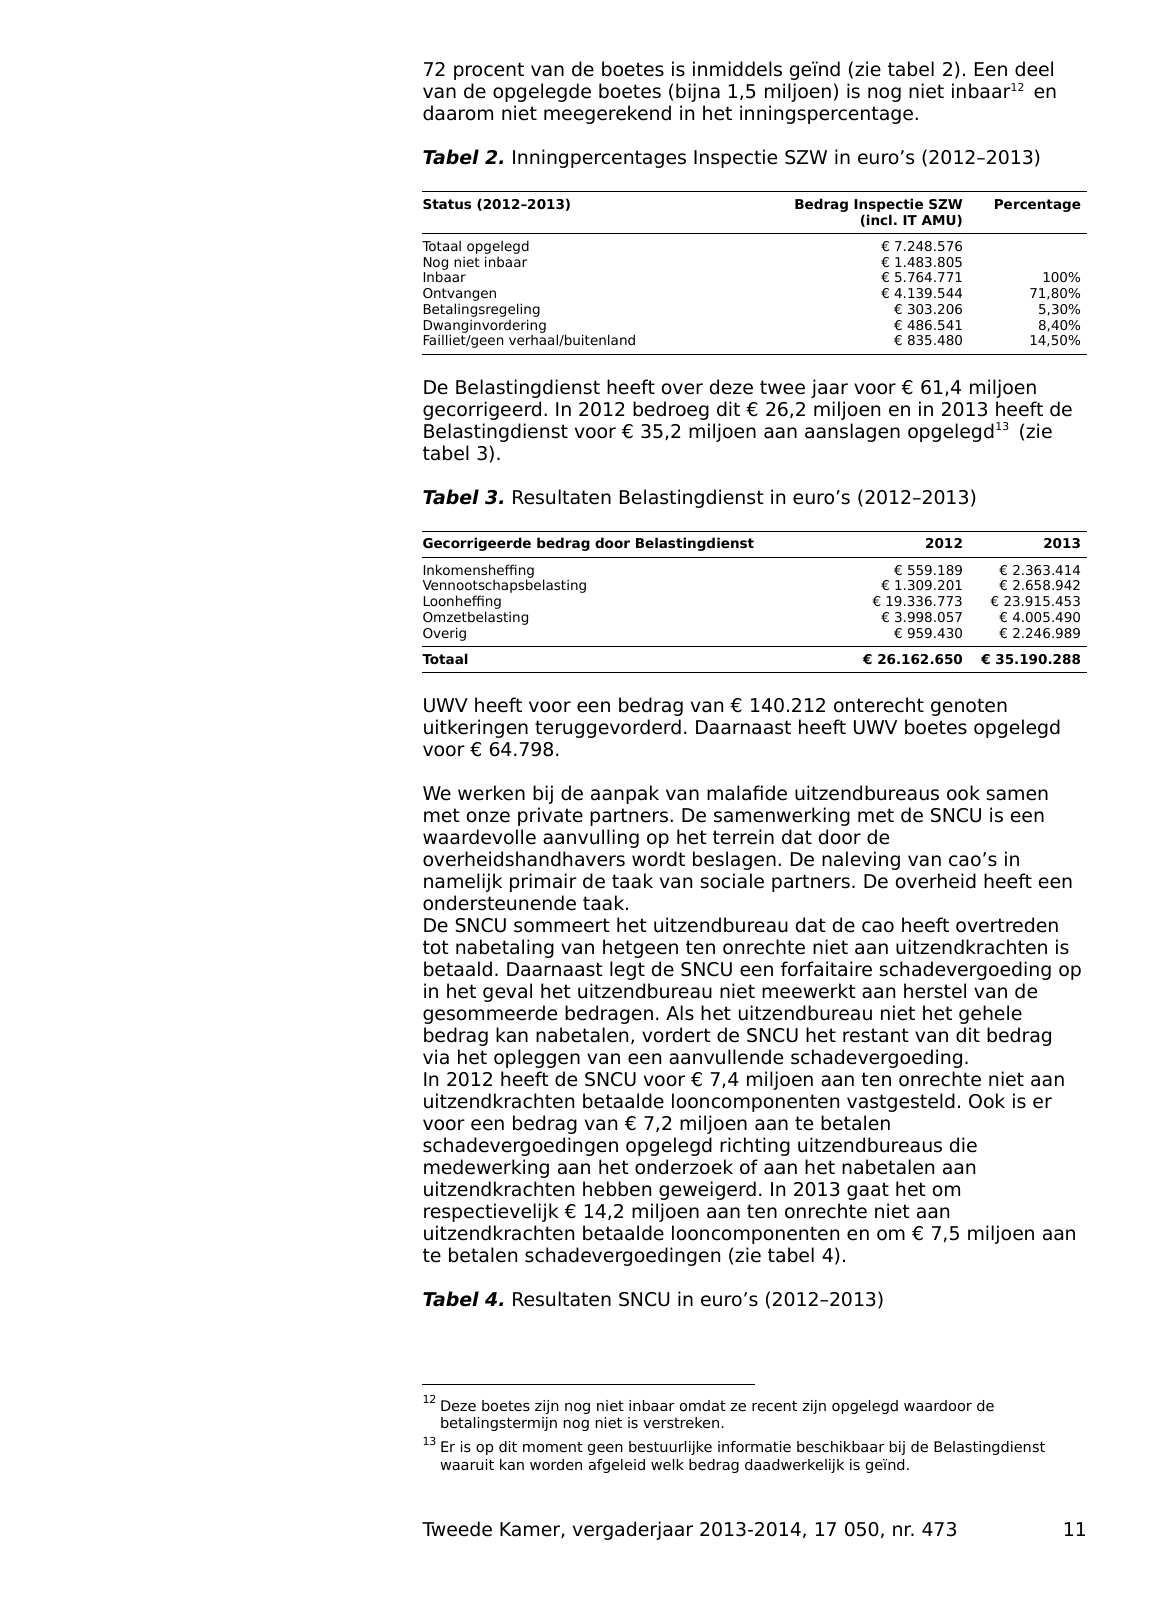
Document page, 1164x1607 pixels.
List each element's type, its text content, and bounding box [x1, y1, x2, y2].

text Er is op dit moment geen bestuurlijke informatie beschikbaar bij de Belastingdienst waaruit kan worden afgeleid welk bedrag daadwerkelijk is geïnd. [422, 1435, 1087, 1474]
table_header Percentage [969, 192, 1087, 233]
table_cell Vennootschapsbelasting [422, 578, 777, 594]
table_cell 8,40% [969, 317, 1087, 333]
table_cell € 2.246.989 [969, 625, 1087, 646]
table_cell [969, 234, 1087, 254]
table_cell € 559.189 [777, 558, 968, 578]
table_cell € 303.206 [777, 302, 968, 317]
text Tabel 2. Inningpercentages Inspectie SZW in euro’s (2012–2013) [422, 147, 1087, 169]
table_cell € 35.190.288 [969, 647, 1087, 672]
text De Belastingdienst heeft over deze twee jaar voor € 61,4 miljoen gecorrigeerd. In 2012 bedroeg dit € 26,2 miljoen en in 2013 heeft de Belastingdienst voor € 35,2 miljoen aan aanslagen opgelegd (zie tabel 3). [422, 377, 1087, 464]
table_cell € 959.430 [777, 625, 968, 646]
text De SNCU sommeert het uitzendbureau dat de cao heeft overtreden tot nabetaling van hetgeen ten onrechte niet aan uitzendkrachten is betaald. Daarnaast legt de SNCU een forfaitaire schadevergoeding op in het geval het uitzendbureau niet meewerkt aan herstel van de gesommeerde bedragen. Als het uitzendbureau niet het gehele bedrag kan nabetalen, vordert de SNCU het restant van dit bedrag via het opleggen van een aanvullende schadevergoeding. [422, 915, 1087, 1069]
table_header Gecorrigeerde bedrag door Belastingdienst [422, 532, 777, 557]
table_cell Inbaar [422, 270, 777, 286]
table_cell [969, 254, 1087, 270]
table_cell € 19.336.773 [777, 594, 968, 610]
text Tabel 3. Resultaten Belastingdienst in euro’s (2012–2013) [422, 487, 1087, 509]
table_header Status (2012–2013) [422, 192, 777, 233]
table_cell Omzetbelasting [422, 610, 777, 625]
table_cell € 486.541 [777, 317, 968, 333]
table_cell Overig [422, 625, 777, 646]
text We werken bij de aanpak van malafide uitzendbureaus ook samen met onze private partners. De samenwerking met de SNCU is een waardevolle aanvulling op het terrein dat door de overheidshandhavers wordt beslagen. De naleving van cao’s in namelijk primair de taak van sociale partners. De overheid heeft een ondersteunende taak. [422, 783, 1087, 915]
table_cell € 835.480 [777, 333, 968, 353]
text 72 procent van de boetes is inmiddels geïnd (zie tabel 2). Een deel van de opgelegde boetes (bijna 1,5 miljoen) is nog niet inbaar en daarom niet meegerekend in het inningspercentage. [422, 59, 1087, 125]
table_cell € 2.658.942 [969, 578, 1087, 594]
table_cell Betalingsregeling [422, 302, 777, 317]
table_cell 5,30% [969, 302, 1087, 317]
table_cell Failliet/geen verhaal/buitenland [422, 333, 777, 353]
table_cell € 26.162.650 [777, 647, 968, 672]
table_cell € 4.005.490 [969, 610, 1087, 625]
table_cell Totaal [422, 647, 777, 672]
table_cell 71,80% [969, 286, 1087, 302]
table_cell Dwanginvordering [422, 317, 777, 333]
table_cell Inkomensheffing [422, 558, 777, 578]
table_cell € 5.764.771 [777, 270, 968, 286]
table_cell € 4.139.544 [777, 286, 968, 302]
text In 2012 heeft de SNCU voor € 7,4 miljoen aan ten onrechte niet aan uitzendkrachten betaalde looncomponenten vastgesteld. Ook is er voor een bedrag van € 7,2 miljoen aan te betalen schadevergoedingen opgelegd richting uitzendbureaus die medewerking aan het onderzoek of aan het nabetalen aan uitzendkrachten hebben geweigerd. In 2013 gaat het om respectievelijk € 14,2 miljoen aan ten onrechte niet aan uitzendkrachten betaalde looncomponenten en om € 7,5 miljoen aan te betalen schadevergoedingen (zie tabel 4). [422, 1069, 1087, 1267]
table_cell € 2.363.414 [969, 558, 1087, 578]
table_header Bedrag Inspectie SZW (incl. IT AMU) [777, 192, 968, 233]
table_cell Ontvangen [422, 286, 777, 302]
table_cell € 1.309.201 [777, 578, 968, 594]
table_header 2012 [777, 532, 968, 557]
table_cell Nog niet inbaar [422, 254, 777, 270]
table_cell 14,50% [969, 333, 1087, 353]
text Deze boetes zijn nog niet inbaar omdat ze recent zijn opgelegd waardoor de betalingstermijn nog niet is verstreken. [422, 1393, 1087, 1432]
text UWV heeft voor een bedrag van € 140.212 onterecht genoten uitkeringen teruggevorderd. Daarnaast heeft UWV boetes opgelegd voor € 64.798. [422, 695, 1087, 761]
table_header 2013 [969, 532, 1087, 557]
table_cell Loonheffing [422, 594, 777, 610]
table_cell € 7.248.576 [777, 234, 968, 254]
table_cell € 23.915.453 [969, 594, 1087, 610]
text Tabel 4. Resultaten SNCU in euro’s (2012–2013) [422, 1289, 1087, 1311]
table_cell Totaal opgelegd [422, 234, 777, 254]
table_cell 100% [969, 270, 1087, 286]
table_cell € 1.483.805 [777, 254, 968, 270]
table_cell € 3.998.057 [777, 610, 968, 625]
